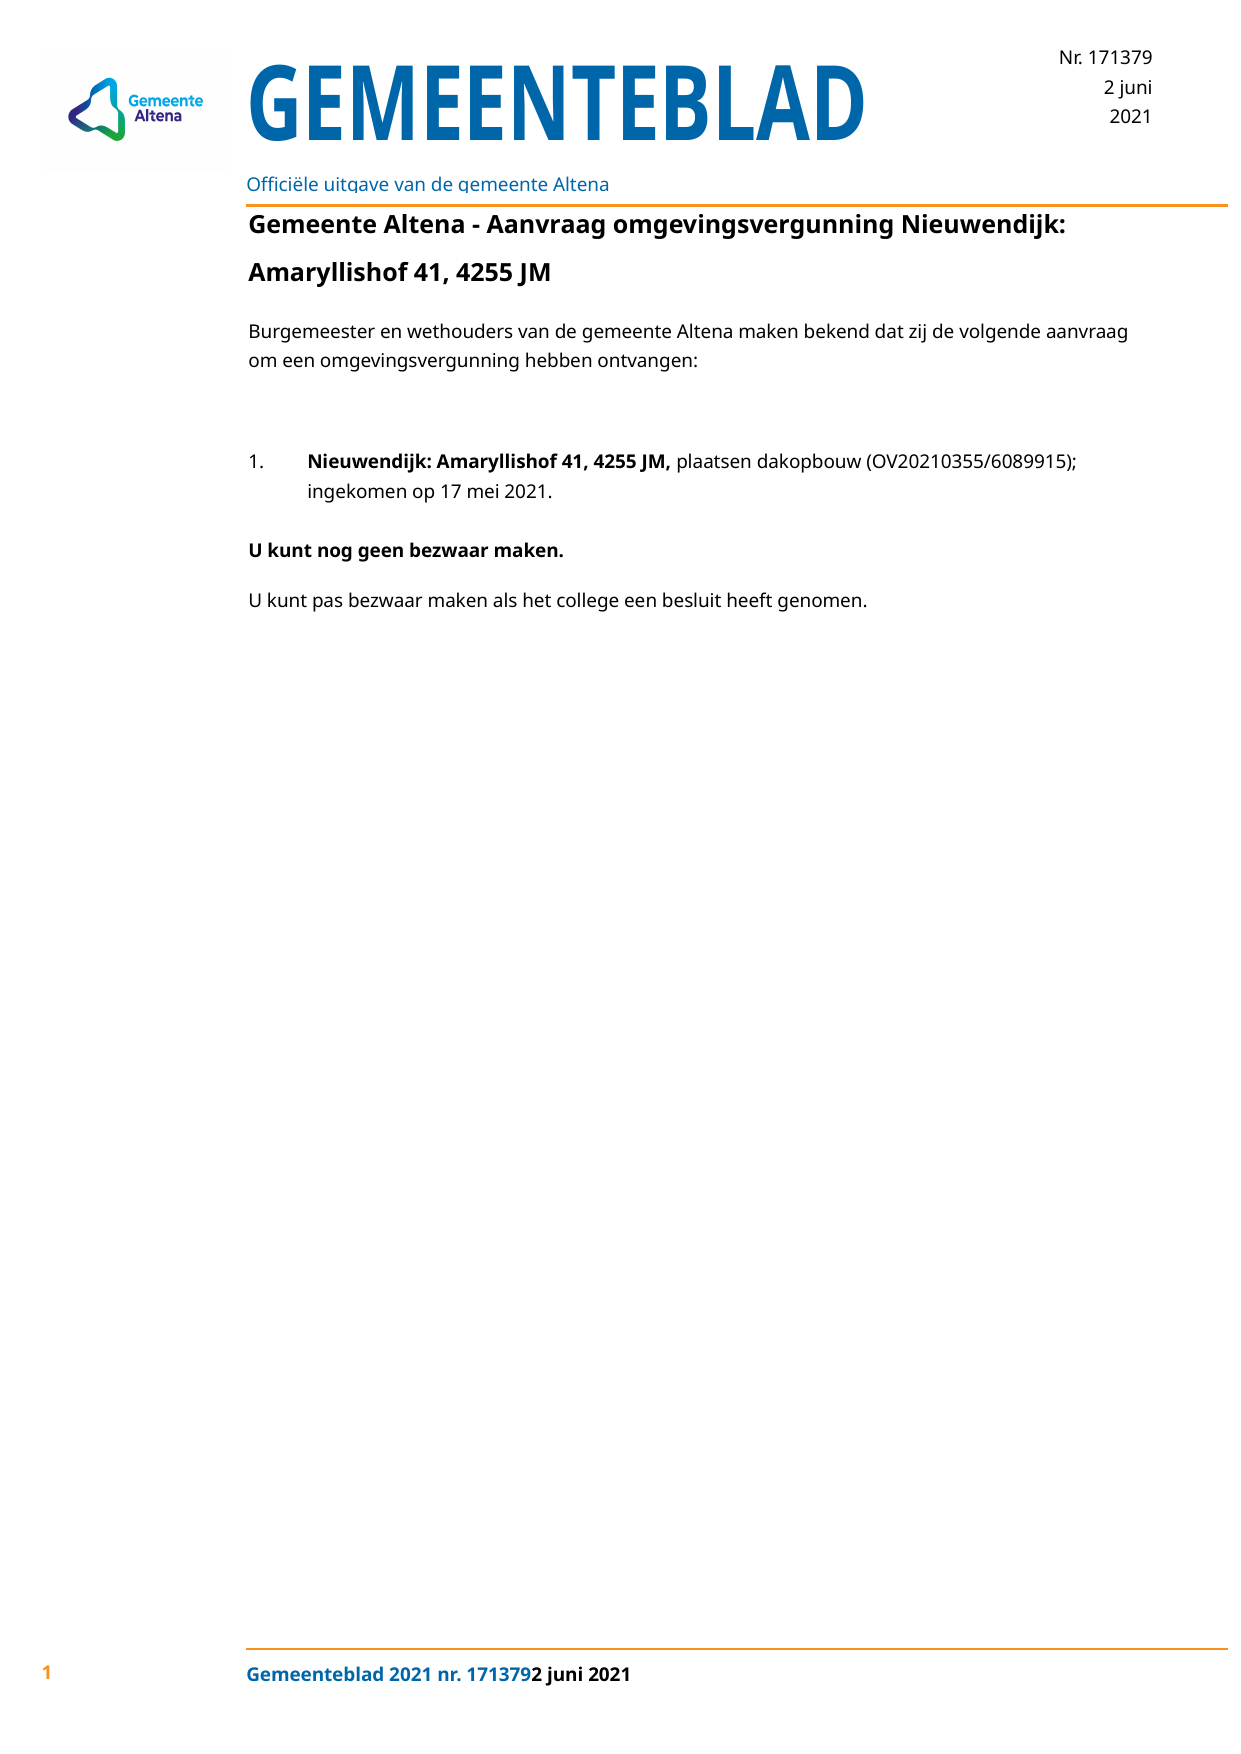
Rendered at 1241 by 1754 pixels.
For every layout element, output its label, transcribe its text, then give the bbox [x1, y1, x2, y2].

picture [41, 47, 231, 172]
text Burgemeester en wethouders van de gemeente Altena maken bekend dat zij de volgende aanvraag om een omgevingsvergunning hebben ontvangen: [248, 318, 1152, 373]
text U kunt nog geen bezwaar maken. [248, 537, 1152, 563]
text U kunt pas bezwaar maken als het college een besluit heeft genomen. [248, 587, 1152, 613]
list Nieuwendijk: Amaryllishof 41, 4255 JM, plaatsen dakopbouw (OV20210355/6089915); ingekomen op 17 mei 2021. [248, 448, 1152, 504]
text Gemeente Altena - Aanvraag omgevingsvergunning Nieuwendijk: Amaryllishof 41, 4255 JM [248, 207, 1152, 288]
